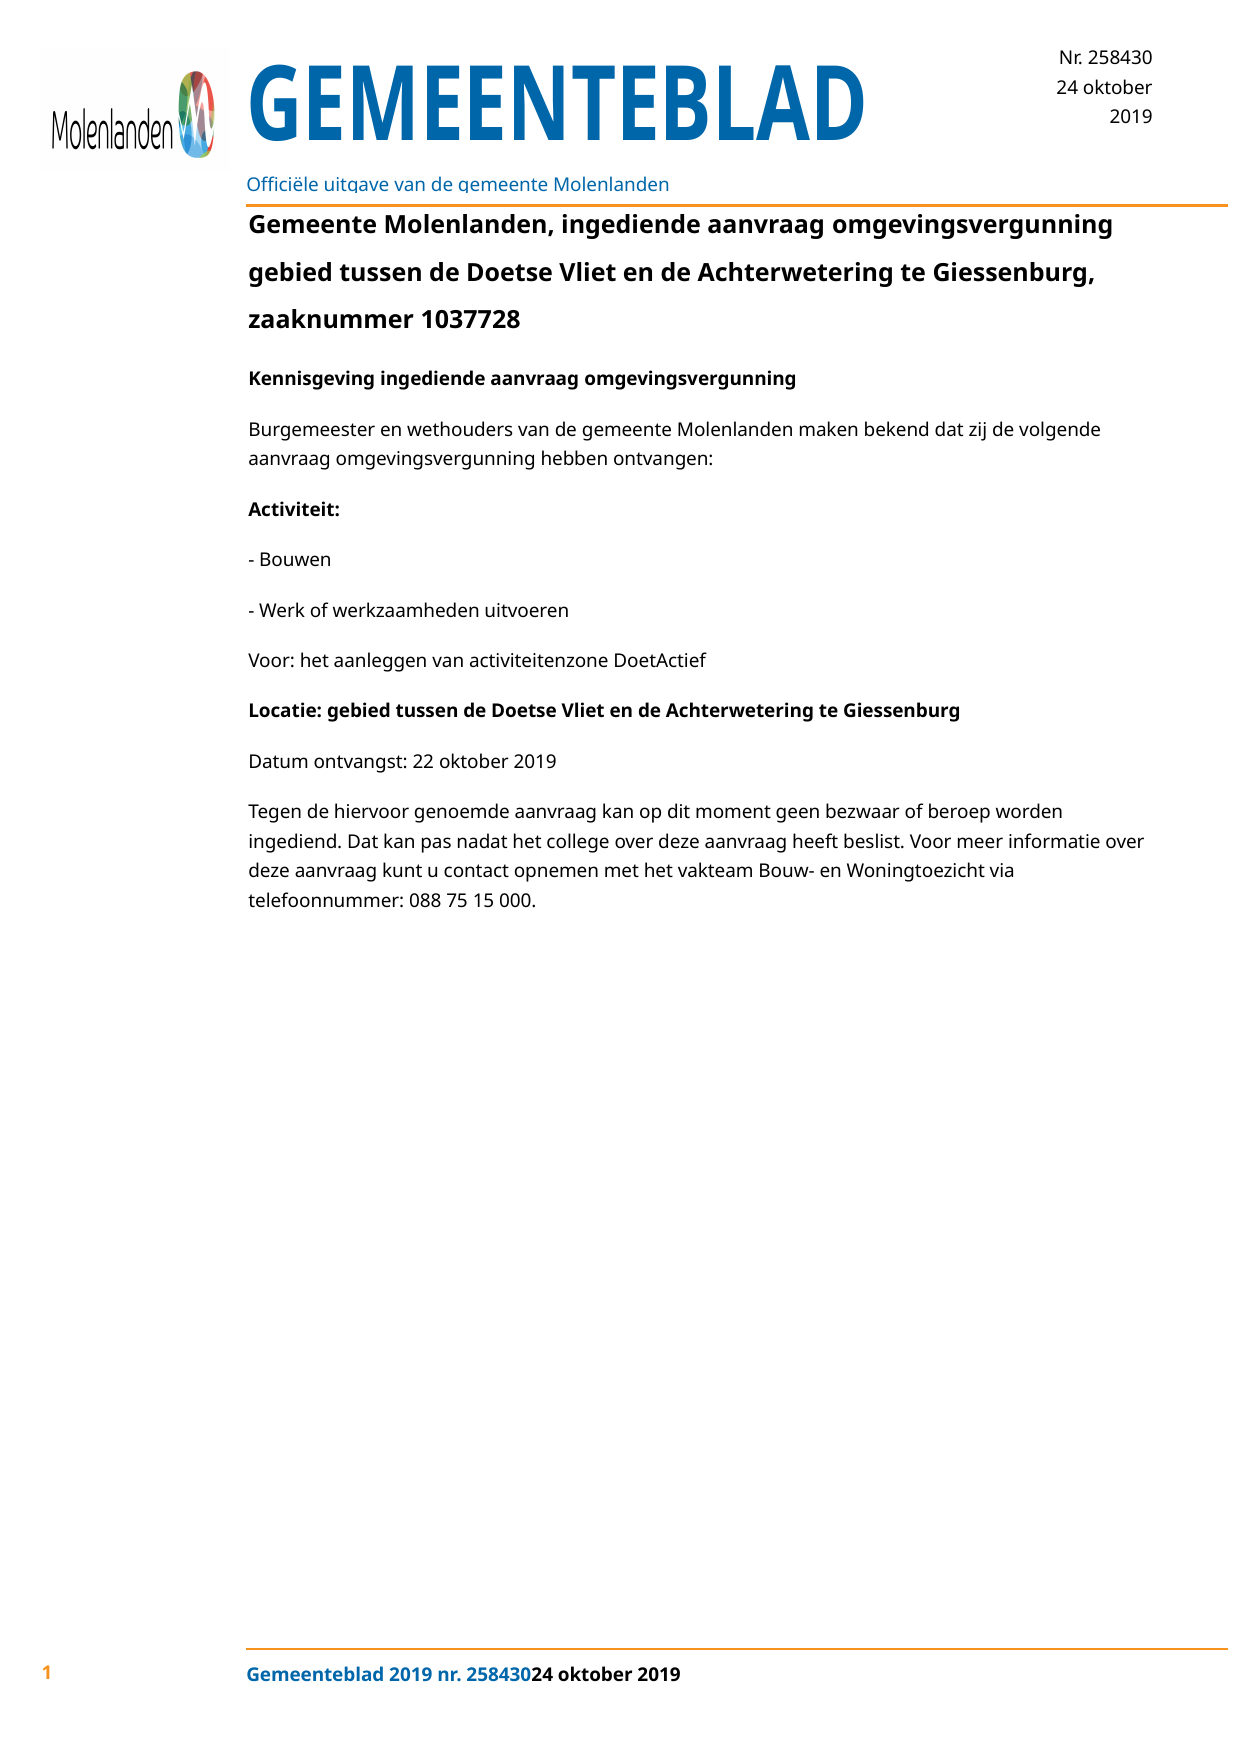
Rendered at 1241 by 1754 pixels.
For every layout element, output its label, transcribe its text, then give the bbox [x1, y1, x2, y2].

text Gemeente Molenlanden, ingediende aanvraag omgevingsvergunning gebied tussen de Doetse Vliet en de Achterwetering te Giessenburg, zaaknummer 1037728 [248, 207, 1152, 336]
text Burgemeester en wethouders van de gemeente Molenlanden maken bekend dat zij de volgende aanvraag omgevingsvergunning hebben ontvangen: [248, 416, 1152, 471]
text Kennisgeving ingediende aanvraag omgevingsvergunning [248, 366, 1152, 391]
text Tegen de hiervoor genoemde aanvraag kan op dit moment geen bezwaar of beroep worden ingediend. Dat kan pas nadat het college over deze aanvraag heeft beslist. Voor meer informatie over deze aanvraag kunt u contact opnemen met het vakteam Bouw- en Woningtoezicht via telefoonnummer: 088 75 15 000. [248, 798, 1152, 913]
text Locatie: gebied tussen de Doetse Vliet en de Achterwetering te Giessenburg [248, 698, 1152, 723]
text Voor: het aanleggen van activiteitenzone DoetActief [248, 647, 1152, 673]
text Activiteit: [248, 496, 1152, 522]
text - Werk of werkzaamheden uitvoeren [248, 597, 1152, 622]
text - Bouwen [248, 546, 1152, 572]
picture [41, 47, 231, 172]
text Datum ontvangst: 22 oktober 2019 [248, 748, 1152, 774]
